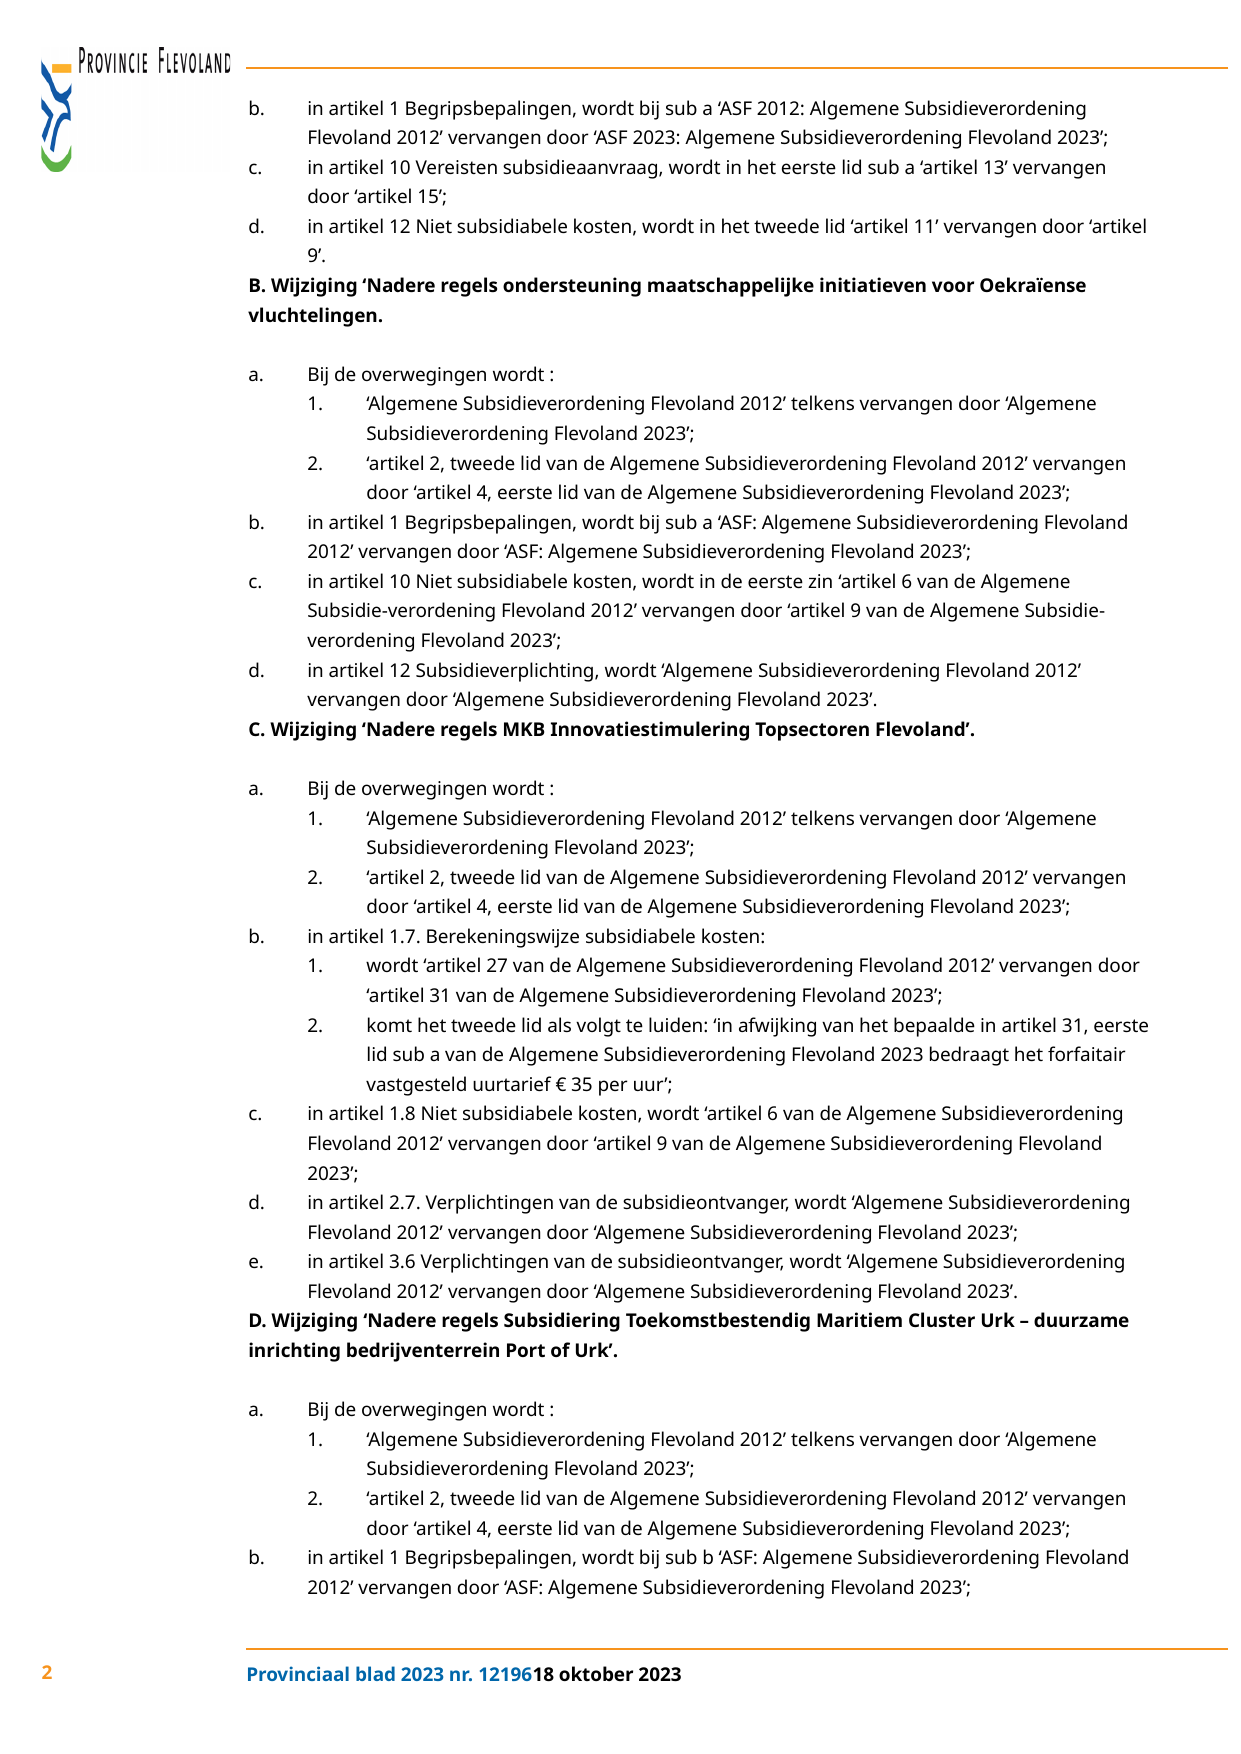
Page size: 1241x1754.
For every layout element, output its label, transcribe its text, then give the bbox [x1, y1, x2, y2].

list in artikel 12 Niet subsidiabele kosten, wordt in het tweede lid ‘artikel 11’ vervangen door ‘artikel 9’. [248, 213, 1152, 268]
list in artikel 3.6 Verplichtingen van de subsidieontvanger, wordt ‘Algemene Subsidieverordening Flevoland 2012’ vervangen door ‘Algemene Subsidieverordening Flevoland 2023’. [248, 1248, 1152, 1304]
list ‘artikel 2, tweede lid van de Algemene Subsidieverordening Flevoland 2012’ vervangen door ‘artikel 4, eerste lid van de Algemene Subsidieverordening Flevoland 2023’; [307, 1485, 1152, 1541]
picture [41, 47, 231, 172]
list in artikel 1 Begripsbepalingen, wordt bij sub a ‘ASF: Algemene Subsidieverordening Flevoland 2012’ vervangen door ‘ASF: Algemene Subsidieverordening Flevoland 2023’; [248, 509, 1152, 564]
list ‘Algemene Subsidieverordening Flevoland 2012’ telkens vervangen door ‘Algemene Subsidieverordening Flevoland 2023’; [307, 1426, 1152, 1481]
text C. Wijziging ‘Nadere regels MKB Innovatiestimulering Topsectoren Flevoland’. [248, 716, 1152, 742]
list in artikel 10 Niet subsidiabele kosten, wordt in de eerste zin ‘artikel 6 van de Algemene Subsidie-verordening Flevoland 2012’ vervangen door ‘artikel 9 van de Algemene Subsidie-verordening Flevoland 2023’; [248, 568, 1152, 653]
list in artikel 2.7. Verplichtingen van de subsidieontvanger, wordt ‘Algemene Subsidieverordening Flevoland 2012’ vervangen door ‘Algemene Subsidieverordening Flevoland 2023’; [248, 1189, 1152, 1245]
list Bij de overwegingen wordt : [248, 361, 1152, 387]
list in artikel 1.7. Berekeningswijze subsidiabele kosten: [248, 923, 1152, 949]
text D. Wijziging ‘Nadere regels Subsidiering Toekomstbestendig Maritiem Cluster Urk – duurzame inrichting bedrijventerrein Port of Urk’. [248, 1308, 1152, 1363]
list in artikel 1 Begripsbepalingen, wordt bij sub a ‘ASF 2012: Algemene Subsidieverordening Flevoland 2012’ vervangen door ‘ASF 2023: Algemene Subsidieverordening Flevoland 2023’; [248, 95, 1152, 150]
text B. Wijziging ‘Nadere regels ondersteuning maatschappelijke initiatieven voor Oekraïense vluchtelingen. [248, 272, 1152, 328]
list wordt ‘artikel 27 van de Algemene Subsidieverordening Flevoland 2012’ vervangen door ‘artikel 31 van de Algemene Subsidieverordening Flevoland 2023’; [307, 953, 1152, 1008]
list ‘artikel 2, tweede lid van de Algemene Subsidieverordening Flevoland 2012’ vervangen door ‘artikel 4, eerste lid van de Algemene Subsidieverordening Flevoland 2023’; [307, 450, 1152, 505]
list in artikel 1 Begripsbepalingen, wordt bij sub b ‘ASF: Algemene Subsidieverordening Flevoland 2012’ vervangen door ‘ASF: Algemene Subsidieverordening Flevoland 2023’; [248, 1544, 1152, 1600]
list Bij de overwegingen wordt : [248, 775, 1152, 801]
list in artikel 10 Vereisten subsidieaanvraag, wordt in het eerste lid sub a ‘artikel 13’ vervangen door ‘artikel 15’; [248, 154, 1152, 209]
list ‘Algemene Subsidieverordening Flevoland 2012’ telkens vervangen door ‘Algemene Subsidieverordening Flevoland 2023’; [307, 805, 1152, 860]
list Bij de overwegingen wordt : [248, 1396, 1152, 1422]
list in artikel 12 Subsidieverplichting, wordt ‘Algemene Subsidieverordening Flevoland 2012’ vervangen door ‘Algemene Subsidieverordening Flevoland 2023’. [248, 657, 1152, 712]
list ‘Algemene Subsidieverordening Flevoland 2012’ telkens vervangen door ‘Algemene Subsidieverordening Flevoland 2023’; [307, 391, 1152, 446]
list komt het tweede lid als volgt te luiden: ‘in afwijking van het bepaalde in artikel 31, eerste lid sub a van de Algemene Subsidieverordening Flevoland 2023 bedraagt het forfaitair vastgesteld uurtarief € 35 per uur’; [307, 1012, 1152, 1097]
list in artikel 1.8 Niet subsidiabele kosten, wordt ‘artikel 6 van de Algemene Subsidieverordening Flevoland 2012’ vervangen door ‘artikel 9 van de Algemene Subsidieverordening Flevoland 2023’; [248, 1101, 1152, 1186]
list ‘artikel 2, tweede lid van de Algemene Subsidieverordening Flevoland 2012’ vervangen door ‘artikel 4, eerste lid van de Algemene Subsidieverordening Flevoland 2023’; [307, 864, 1152, 919]
